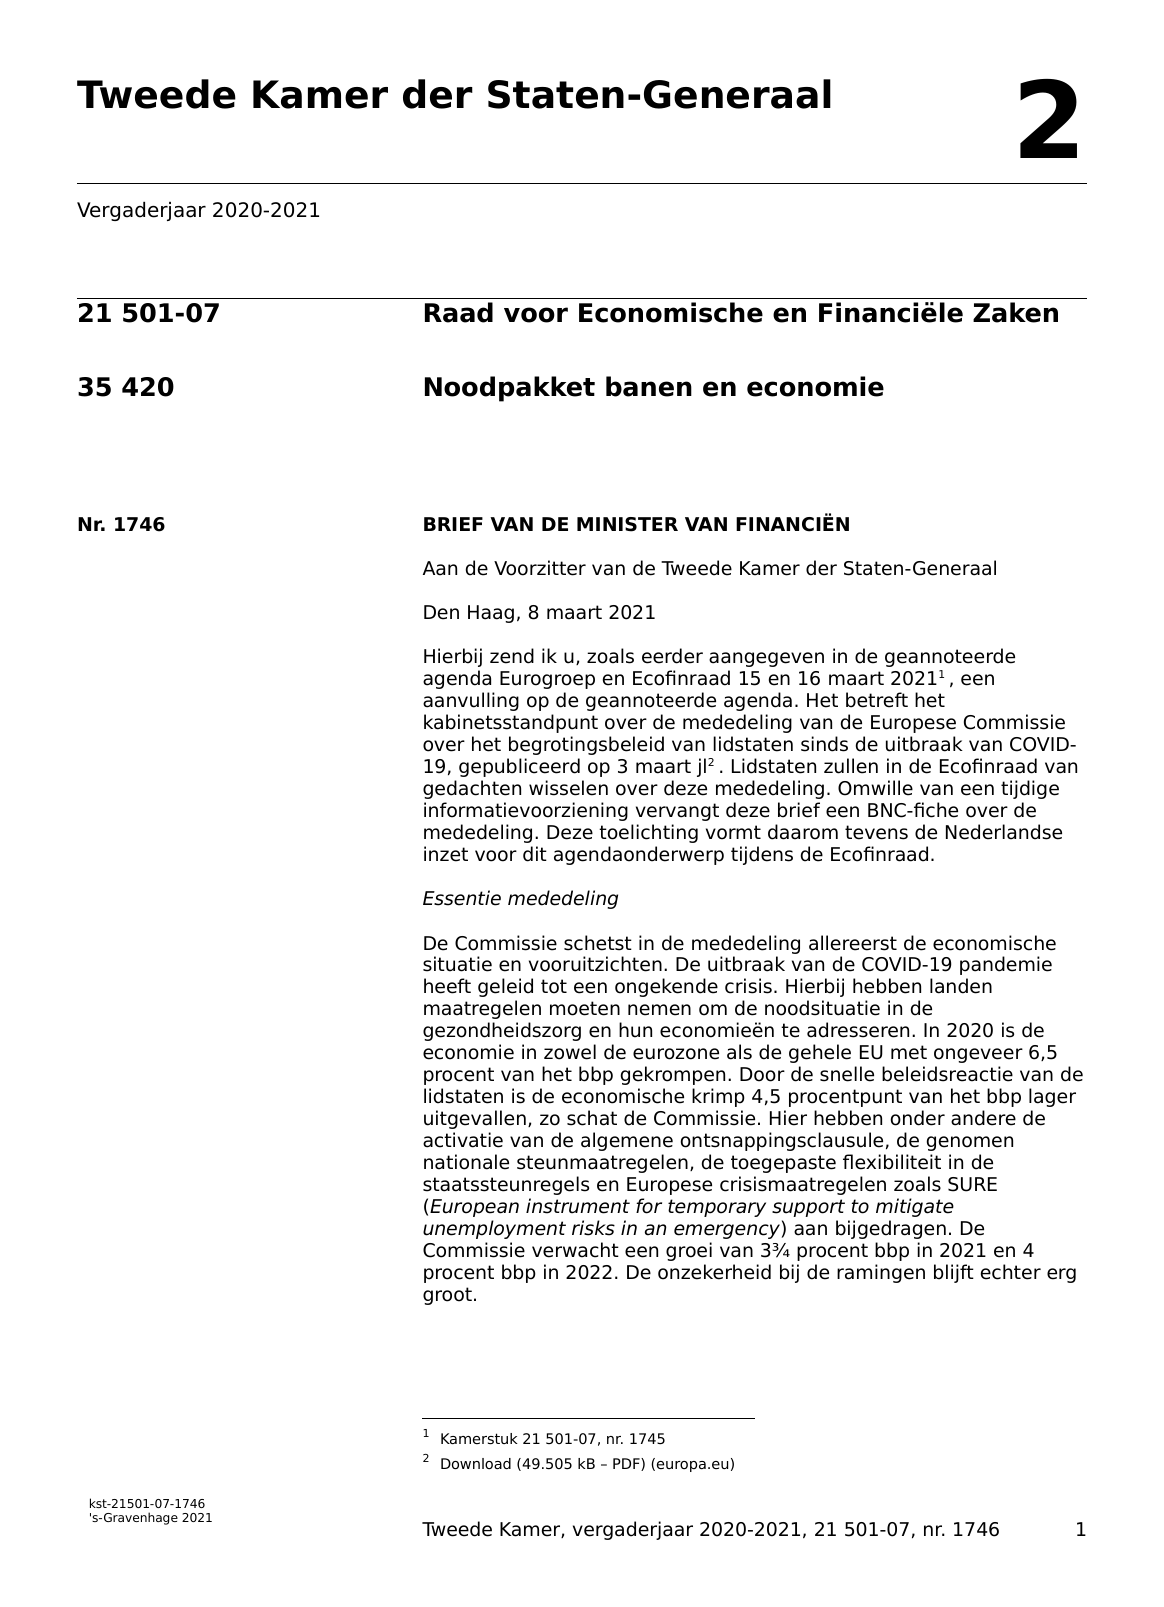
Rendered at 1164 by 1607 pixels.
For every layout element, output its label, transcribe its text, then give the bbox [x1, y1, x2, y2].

subtitle 21 501-07 Raad voor Economische en Financiële Zaken [77, 299, 1087, 329]
text kst-21501-07-1746 [88, 1497, 323, 1511]
text De Commissie schetst in de mededeling allereerst de economische situatie en vooruitzichten. De uitbraak van de COVID-19 pandemie heeft geleid tot een ongekende crisis. Hierbij hebben landen maatregelen moeten nemen om de noodsituatie in de gezondheidszorg en hun economieën te adresseren. In 2020 is de economie in zowel de eurozone als de gehele EU met ongeveer 6,5 procent van het bbp gekrompen. Door de snelle beleidsreactie van de lidstaten is de economische krimp 4,5 procentpunt van het bbp lager uitgevallen, zo schat de Commissie. Hier hebben onder andere de activatie van de algemene ontsnappingsclausule, de genomen nationale steunmaatregelen, de toegepaste flexibiliteit in de staatssteunregels en Europese crisismaatregelen zoals SURE (European instrument for temporary support to mitigate unemployment risks in an emergency) aan bijgedragen. De Commissie verwacht een groei van 3¾ procent bbp in 2021 en 4 procent bbp in 2022. De onzekerheid bij de ramingen blijft echter erg groot. [422, 932, 1087, 1306]
table_cell Vergaderjaar 2020-2021 [77, 184, 1087, 298]
text Hierbij zend ik u, zoals eerder aangegeven in de geannoteerde agenda Eurogroep en Ecofinraad 15 en 16 maart 2021, een aanvulling op de geannoteerde agenda. Het betreft het kabinetsstandpunt over de mededeling van de Europese Commissie over het begrotingsbeleid van lidstaten sinds de uitbraak van COVID-19, gepubliceerd op 3 maart jl. Lidstaten zullen in de Ecofinraad van gedachten wisselen over deze mededeling. Omwille van een tijdige informatievoorziening vervangt deze brief een BNC-fiche over de mededeling. Deze toelichting vormt daarom tevens de Nederlandse inzet voor dit agendaonderwerp tijdens de Ecofinraad. [422, 646, 1087, 866]
text Aan de Voorzitter van de Tweede Kamer der Staten-Generaal [422, 558, 1087, 580]
subtitle Nr. 1746 BRIEF VAN DE MINISTER VAN FINANCIËN [77, 514, 1087, 536]
subtitle Essentie mededeling [422, 888, 1087, 910]
text 's-Gravenhage 2021 [88, 1511, 323, 1525]
table_header Tweede Kamer der Staten-Generaal [77, 59, 886, 183]
subtitle 35 420 Noodpakket banen en economie [77, 373, 1087, 403]
text Den Haag, 8 maart 2021 [422, 602, 1087, 624]
table_header 2 [886, 59, 1087, 183]
text Download (49.505 kB – PDF) (europa.eu) [422, 1452, 1087, 1474]
text Kamerstuk 21 501-07, nr. 1745 [422, 1427, 1087, 1449]
